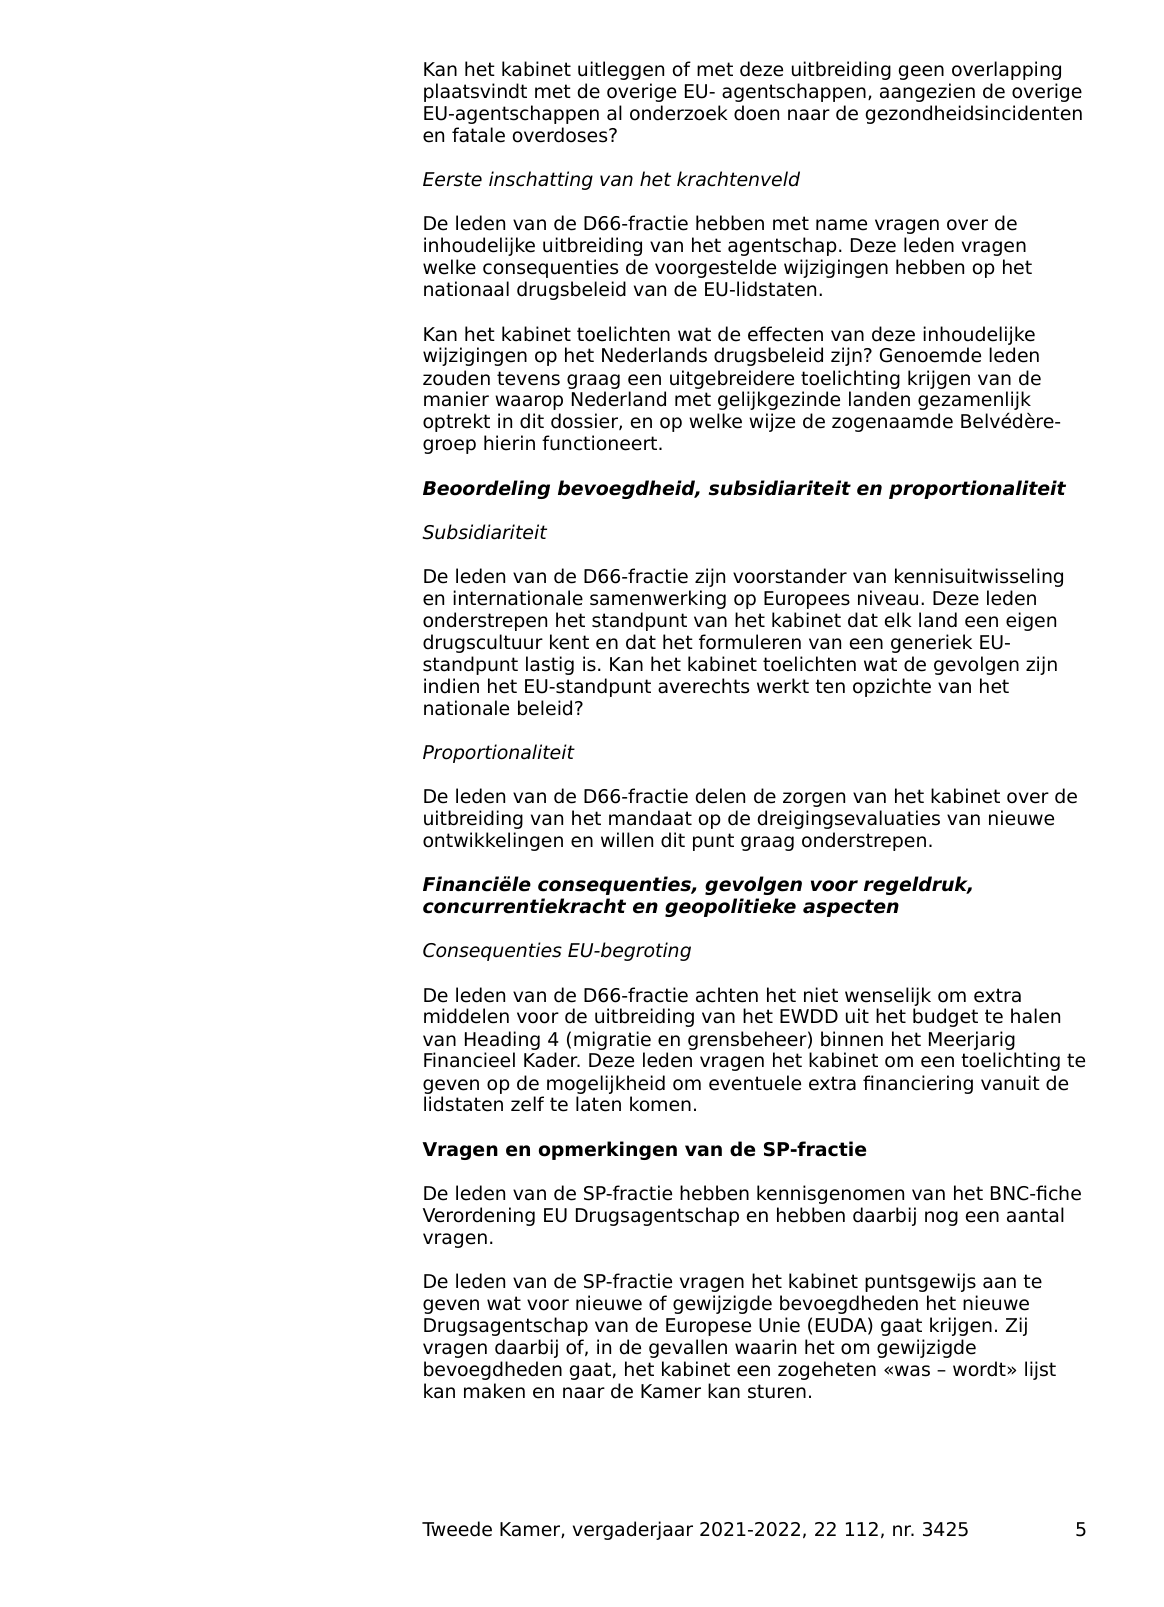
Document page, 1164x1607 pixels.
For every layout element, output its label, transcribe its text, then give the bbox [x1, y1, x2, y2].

subtitle Beoordeling bevoegdheid, subsidiariteit en proportionaliteit [422, 477, 1087, 499]
text De leden van de SP-fractie vragen het kabinet puntsgewijs aan te geven wat voor nieuwe of gewijzigde bevoegdheden het nieuwe Drugsagentschap van de Europese Unie (EUDA) gaat krijgen. Zij vragen daarbij of, in de gevallen waarin het om gewijzigde bevoegdheden gaat, het kabinet een zogeheten «was – wordt» lijst kan maken en naar de Kamer kan sturen. [422, 1271, 1087, 1403]
text De leden van de D66-fractie zijn voorstander van kennisuitwisseling en internationale samenwerking op Europees niveau. Deze leden onderstrepen het standpunt van het kabinet dat elk land een eigen drugscultuur kent en dat het formuleren van een generiek EU-standpunt lastig is. Kan het kabinet toelichten wat de gevolgen zijn indien het EU-standpunt averechts werkt ten opzichte van het nationale beleid? [422, 566, 1087, 720]
text Kan het kabinet toelichten wat de effecten van deze inhoudelijke wijzigingen op het Nederlands drugsbeleid zijn? Genoemde leden zouden tevens graag een uitgebreidere toelichting krijgen van de manier waarop Nederland met gelijkgezinde landen gezamenlijk optrekt in dit dossier, en op welke wijze de zogenaamde Belvédère-groep hierin functioneert. [422, 323, 1087, 455]
subtitle Consequenties EU-begroting [422, 940, 1087, 962]
text De leden van de SP-fractie hebben kennisgenomen van het BNC-fiche Verordening EU Drugsagentschap en hebben daarbij nog een aantal vragen. [422, 1183, 1087, 1249]
subtitle Eerste inschatting van het krachtenveld [422, 169, 1087, 191]
text De leden van de D66-fractie achten het niet wenselijk om extra middelen voor de uitbreiding van het EWDD uit het budget te halen van Heading 4 (migratie en grensbeheer) binnen het Meerjarig Financieel Kader. Deze leden vragen het kabinet om een toelichting te geven op de mogelijkheid om eventuele extra financiering vanuit de lidstaten zelf te laten komen. [422, 984, 1087, 1116]
subtitle Vragen en opmerkingen van de SP-fractie [422, 1138, 1087, 1161]
text De leden van de D66-fractie delen de zorgen van het kabinet over de uitbreiding van het mandaat op de dreigingsevaluaties van nieuwe ontwikkelingen en willen dit punt graag onderstrepen. [422, 786, 1087, 852]
subtitle Subsidiariteit [422, 522, 1087, 544]
text De leden van de D66-fractie hebben met name vragen over de inhoudelijke uitbreiding van het agentschap. Deze leden vragen welke consequenties de voorgestelde wijzigingen hebben op het nationaal drugsbeleid van de EU-lidstaten. [422, 213, 1087, 301]
text Kan het kabinet uitleggen of met deze uitbreiding geen overlapping plaatsvindt met de overige EU- agentschappen, aangezien de overige EU-agentschappen al onderzoek doen naar de gezondheidsincidenten en fatale overdoses? [422, 59, 1087, 147]
subtitle Proportionaliteit [422, 742, 1087, 764]
subtitle Financiële consequenties, gevolgen voor regeldruk, concurrentiekracht en geopolitieke aspecten [422, 874, 1087, 918]
